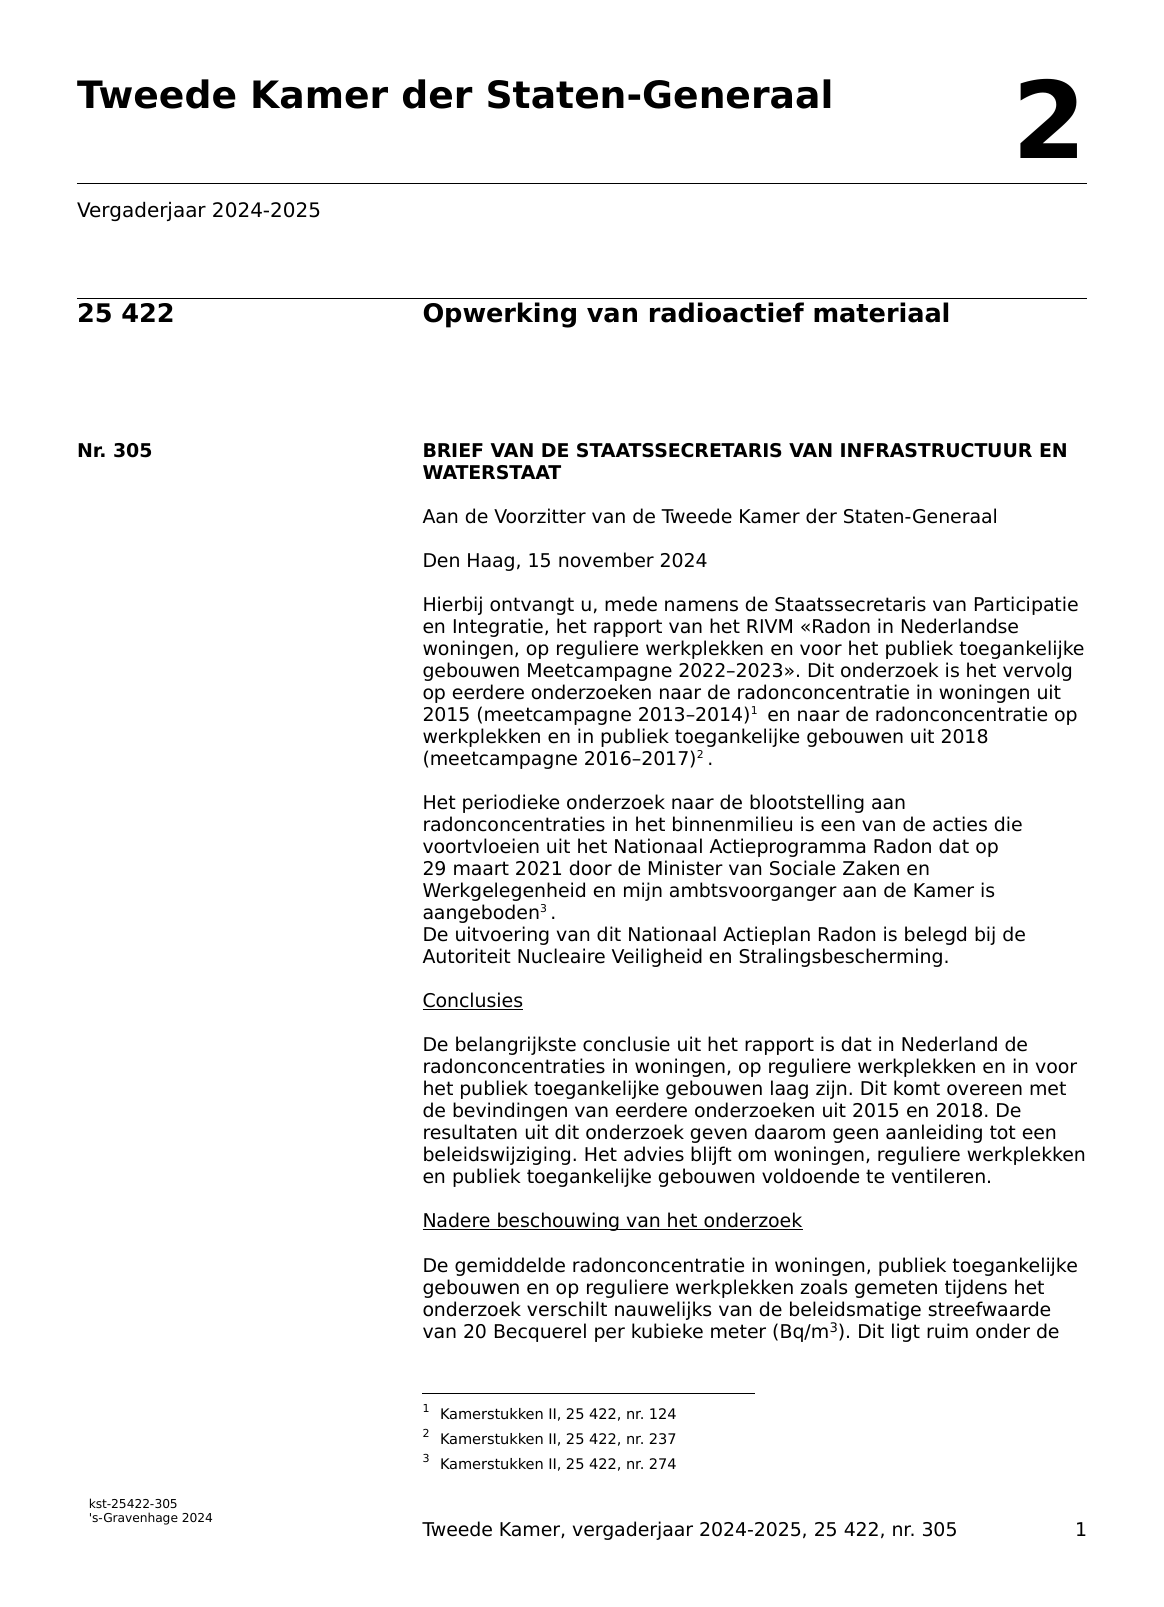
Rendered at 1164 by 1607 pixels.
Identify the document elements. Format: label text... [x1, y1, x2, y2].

text Aan de Voorzitter van de Tweede Kamer der Staten-Generaal [422, 506, 1087, 528]
text De gemiddelde radonconcentratie in woningen, publiek toegankelijke gebouwen en op reguliere werkplekken zoals gemeten tijdens het onderzoek verschilt nauwelijks van de beleidsmatige streefwaarde van 20 Becquerel per kubieke meter (Bq/m3). Dit ligt ruim onder de [422, 1254, 1087, 1342]
table_header Tweede Kamer der Staten-Generaal [77, 59, 886, 183]
text De uitvoering van dit Nationaal Actieplan Radon is belegd bij de Autoriteit Nucleaire Veiligheid en Stralingsbescherming. [422, 924, 1087, 968]
text Kamerstukken II, 25 422, nr. 237 [422, 1427, 1087, 1449]
subtitle Nr. 305 BRIEF VAN DE STAATSSECRETARIS VAN INFRASTRUCTUUR EN WATERSTAAT [77, 440, 1087, 484]
text Kamerstukken II, 25 422, nr. 274 [422, 1452, 1087, 1474]
text 's-Gravenhage 2024 [88, 1511, 323, 1525]
text Het periodieke onderzoek naar de blootstelling aan radonconcentraties in het binnenmilieu is een van de acties die voortvloeien uit het Nationaal Actieprogramma Radon dat op 29 maart 2021 door de Minister van Sociale Zaken en Werkgelegenheid en mijn ambtsvoorganger aan de Kamer is aangeboden. [422, 792, 1087, 924]
subtitle 25 422 Opwerking van radioactief materiaal [77, 299, 1087, 329]
subtitle Conclusies [422, 990, 1087, 1012]
text Hierbij ontvangt u, mede namens de Staatssecretaris van Participatie en Integratie, het rapport van het RIVM «Radon in Nederlandse woningen, op reguliere werkplekken en voor het publiek toegankelijke gebouwen Meetcampagne 2022–2023». Dit onderzoek is het vervolg op eerdere onderzoeken naar de radonconcentratie in woningen uit 2015 (meetcampagne 2013–2014) en naar de radonconcentratie op werkplekken en in publiek toegankelijke gebouwen uit 2018 (meetcampagne 2016–2017). [422, 594, 1087, 770]
subtitle Nadere beschouwing van het onderzoek [422, 1210, 1087, 1232]
table_header 2 [886, 59, 1087, 183]
text Kamerstukken II, 25 422, nr. 124 [422, 1402, 1087, 1424]
text Den Haag, 15 november 2024 [422, 550, 1087, 572]
table_cell Vergaderjaar 2024-2025 [77, 184, 1087, 298]
text De belangrijkste conclusie uit het rapport is dat in Nederland de radonconcentraties in woningen, op reguliere werkplekken en in voor het publiek toegankelijke gebouwen laag zijn. Dit komt overeen met de bevindingen van eerdere onderzoeken uit 2015 en 2018. De resultaten uit dit onderzoek geven daarom geen aanleiding tot een beleidswijziging. Het advies blijft om woningen, reguliere werkplekken en publiek toegankelijke gebouwen voldoende te ventileren. [422, 1034, 1087, 1188]
text kst-25422-305 [88, 1497, 323, 1511]
